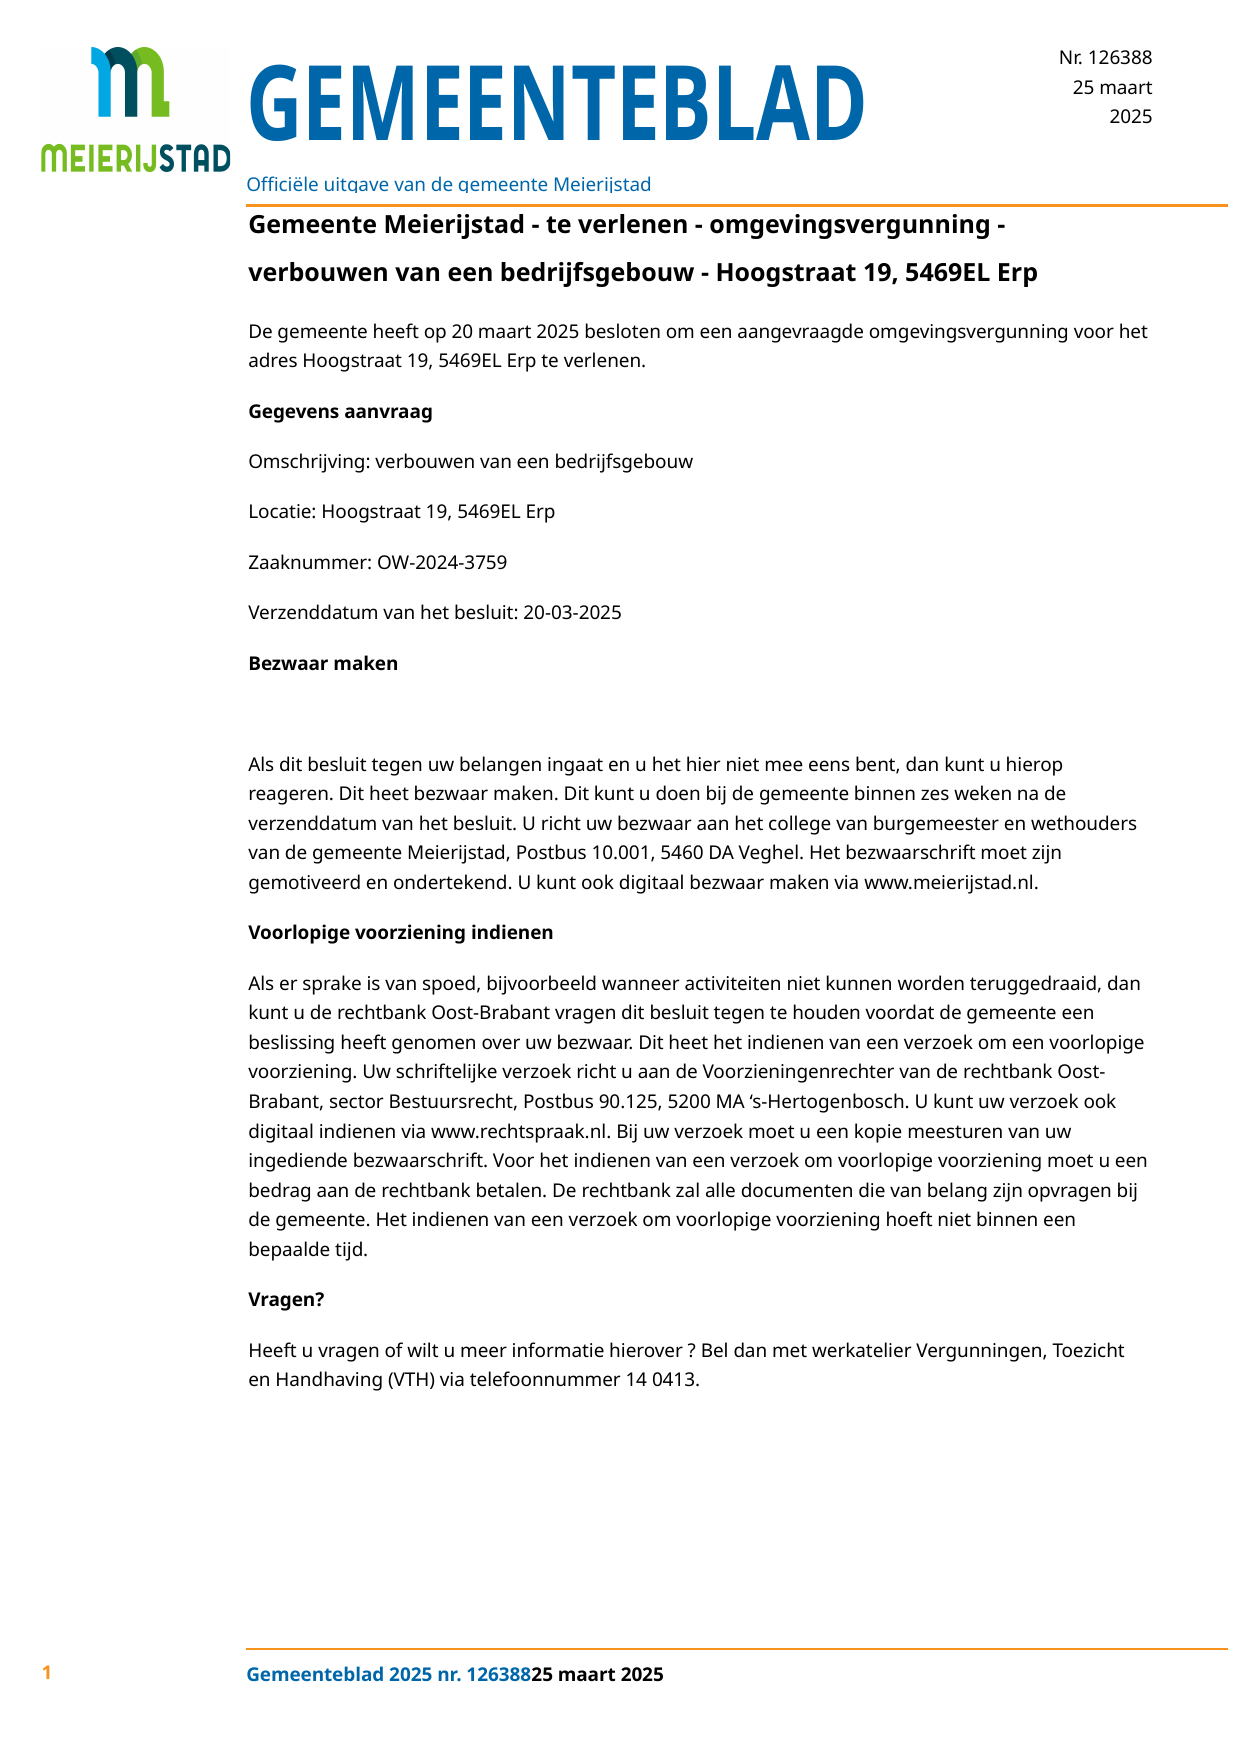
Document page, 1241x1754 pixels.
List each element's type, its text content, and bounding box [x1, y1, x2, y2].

text Als dit besluit tegen uw belangen ingaat en u het hier niet mee eens bent, dan kunt u hierop reageren. Dit heet bezwaar maken. Dit kunt u doen bij de gemeente binnen zes weken na de verzenddatum van het besluit. U richt uw bezwaar aan het college van burgemeester en wethouders van de gemeente Meierijstad, Postbus 10.001, 5460 DA Veghel. Het bezwaarschrift moet zijn gemotiveerd en ondertekend. U kunt ook digitaal bezwaar maken via www.meierijstad.nl. [248, 751, 1152, 895]
text Locatie: Hoogstraat 19, 5469EL Erp [248, 499, 1152, 524]
text Vragen? [248, 1287, 1152, 1312]
text Gegevens aanvraag [248, 398, 1152, 424]
text Verzenddatum van het besluit: 20-03-2025 [248, 599, 1152, 625]
text Heeft u vragen of wilt u meer informatie hierover ? Bel dan met werkatelier Vergunningen, Toezicht en Handhaving (VTH) via telefoonnummer 14 0413. [248, 1337, 1152, 1392]
picture [41, 47, 231, 172]
text De gemeente heeft op 20 maart 2025 besloten om een aangevraagde omgevingsvergunning voor het adres Hoogstraat 19, 5469EL Erp te verlenen. [248, 318, 1152, 373]
text Voorlopige voorziening indienen [248, 919, 1152, 945]
text Als er sprake is van spoed, bijvoorbeeld wanneer activiteiten niet kunnen worden teruggedraaid, dan kunt u de rechtbank Oost-Brabant vragen dit besluit tegen te houden voordat de gemeente een beslissing heeft genomen over uw bezwaar. Dit heet het indienen van een verzoek om een voorlopige voorziening. Uw schriftelijke verzoek richt u aan de Voorzieningenrechter van de rechtbank Oost-Brabant, sector Bestuursrecht, Postbus 90.125, 5200 MA ‘s-Hertogenbosch. U kunt uw verzoek ook digitaal indienen via www.rechtspraak.nl. Bij uw verzoek moet u een kopie meesturen van uw ingediende bezwaarschrift. Voor het indienen van een verzoek om voorlopige voorziening moet u een bedrag aan de rechtbank betalen. De rechtbank zal alle documenten die van belang zijn opvragen bij de gemeente. Het indienen van een verzoek om voorlopige voorziening hoeft niet binnen een bepaalde tijd. [248, 970, 1152, 1262]
text Zaaknummer: OW-2024-3759 [248, 549, 1152, 575]
text Omschrijving: verbouwen van een bedrijfsgebouw [248, 448, 1152, 474]
text Bezwaar maken [248, 650, 1152, 676]
text Gemeente Meierijstad - te verlenen - omgevingsvergunning - verbouwen van een bedrijfsgebouw - Hoogstraat 19, 5469EL Erp [248, 207, 1152, 288]
